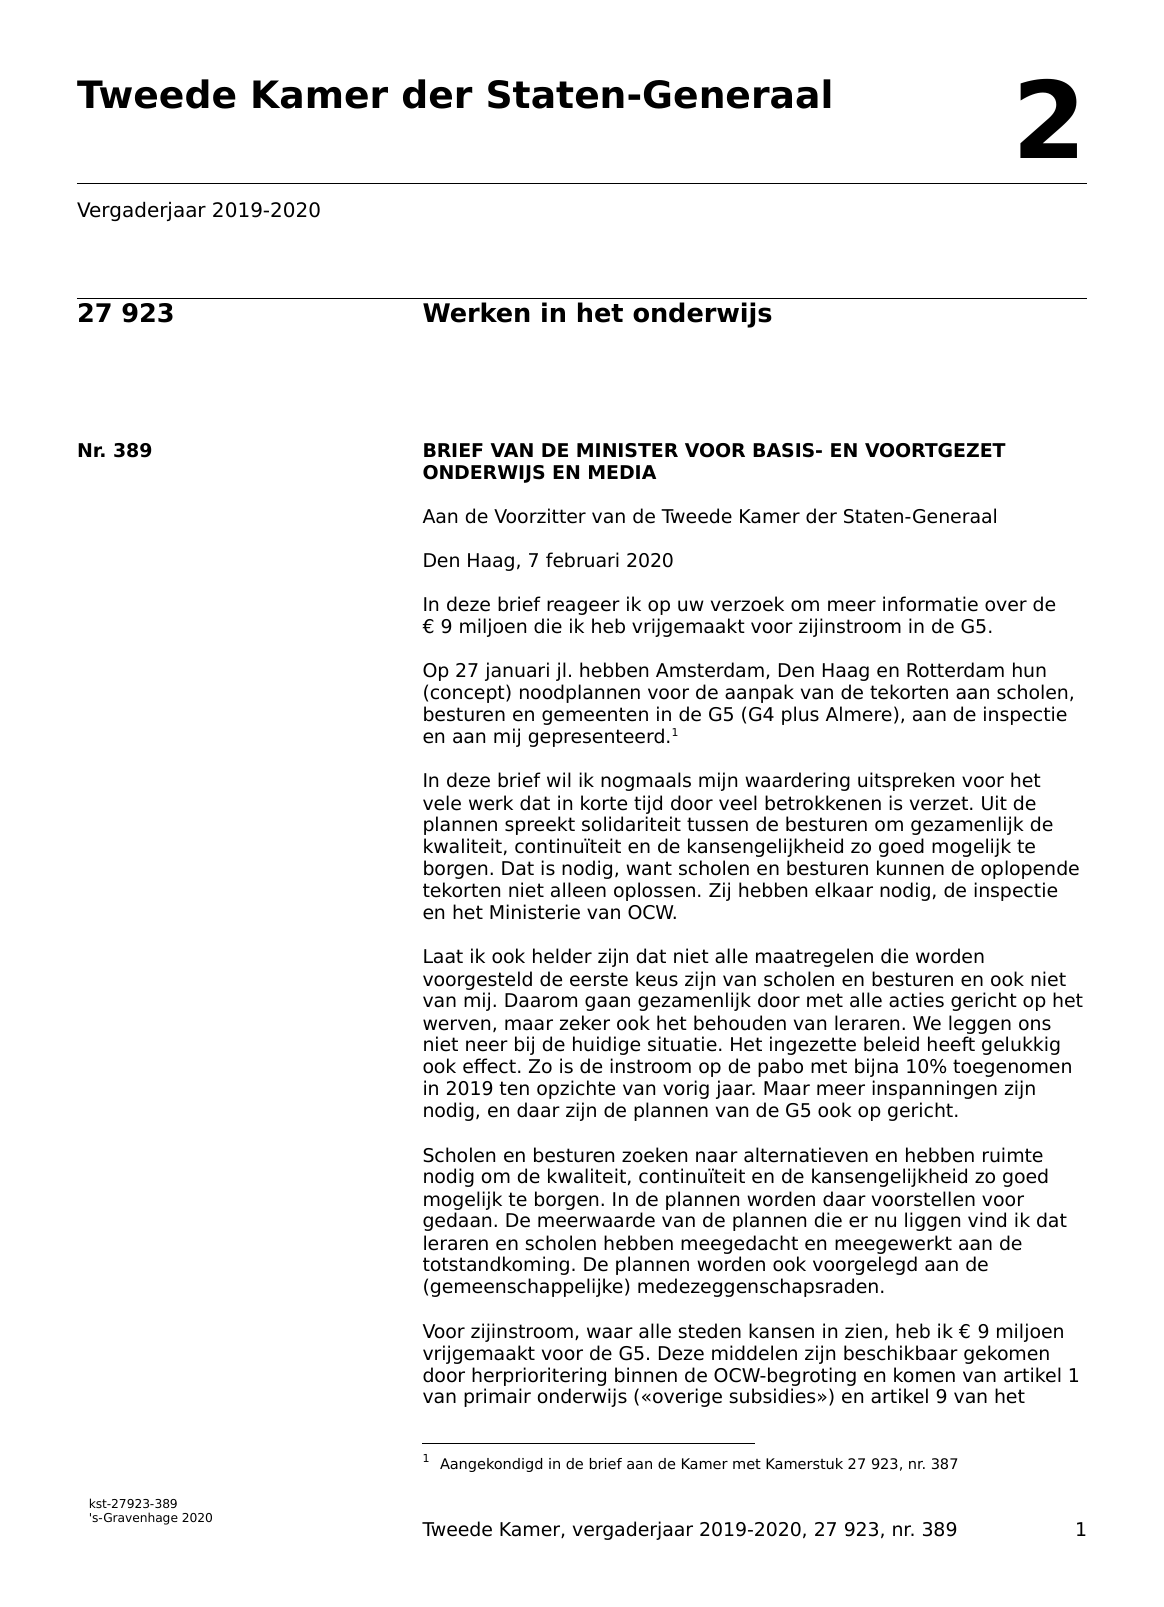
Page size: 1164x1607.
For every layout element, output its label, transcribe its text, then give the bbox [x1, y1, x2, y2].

text In deze brief reageer ik op uw verzoek om meer informatie over de € 9 miljoen die ik heb vrijgemaakt voor zijinstroom in de G5. [422, 594, 1087, 638]
text 's-Gravenhage 2020 [88, 1511, 323, 1525]
subtitle 27 923 Werken in het onderwijs [77, 299, 1087, 329]
text Laat ik ook helder zijn dat niet alle maatregelen die worden voorgesteld de eerste keus zijn van scholen en besturen en ook niet van mij. Daarom gaan gezamenlijk door met alle acties gericht op het werven, maar zeker ook het behouden van leraren. We leggen ons niet neer bij de huidige situatie. Het ingezette beleid heeft gelukkig ook effect. Zo is de instroom op de pabo met bijna 10% toegenomen in 2019 ten opzichte van vorig jaar. Maar meer inspanningen zijn nodig, en daar zijn de plannen van de G5 ook op gericht. [422, 946, 1087, 1122]
text Voor zijinstroom, waar alle steden kansen in zien, heb ik € 9 miljoen vrijgemaakt voor de G5. Deze middelen zijn beschikbaar gekomen door herprioritering binnen de OCW-begroting en komen van artikel 1 van primair onderwijs («overige subsidies») en artikel 9 van het [422, 1321, 1087, 1408]
text Op 27 januari jl. hebben Amsterdam, Den Haag en Rotterdam hun (concept) noodplannen voor de aanpak van de tekorten aan scholen, besturen en gemeenten in de G5 (G4 plus Almere), aan de inspectie en aan mij gepresenteerd. [422, 660, 1087, 748]
table_header 2 [886, 59, 1087, 183]
text Den Haag, 7 februari 2020 [422, 550, 1087, 572]
subtitle Nr. 389 BRIEF VAN DE MINISTER VOOR BASIS- EN VOORTGEZET ONDERWIJS EN MEDIA [77, 440, 1087, 484]
table_header Tweede Kamer der Staten-Generaal [77, 59, 886, 183]
text Aan de Voorzitter van de Tweede Kamer der Staten-Generaal [422, 506, 1087, 528]
text In deze brief wil ik nogmaals mijn waardering uitspreken voor het vele werk dat in korte tijd door veel betrokkenen is verzet. Uit de plannen spreekt solidariteit tussen de besturen om gezamenlijk de kwaliteit, continuïteit en de kansengelijkheid zo goed mogelijk te borgen. Dat is nodig, want scholen en besturen kunnen de oplopende tekorten niet alleen oplossen. Zij hebben elkaar nodig, de inspectie en het Ministerie van OCW. [422, 770, 1087, 924]
text kst-27923-389 [88, 1497, 323, 1511]
table_cell Vergaderjaar 2019-2020 [77, 184, 1087, 298]
text Scholen en besturen zoeken naar alternatieven en hebben ruimte nodig om de kwaliteit, continuïteit en de kansengelijkheid zo goed mogelijk te borgen. In de plannen worden daar voorstellen voor gedaan. De meerwaarde van de plannen die er nu liggen vind ik dat leraren en scholen hebben meegedacht en meegewerkt aan de totstandkoming. De plannen worden ook voorgelegd aan de (gemeenschappelijke) medezeggenschapsraden. [422, 1144, 1087, 1298]
text Aangekondigd in de brief aan de Kamer met Kamerstuk 27 923, nr. 387 [422, 1452, 1087, 1474]
